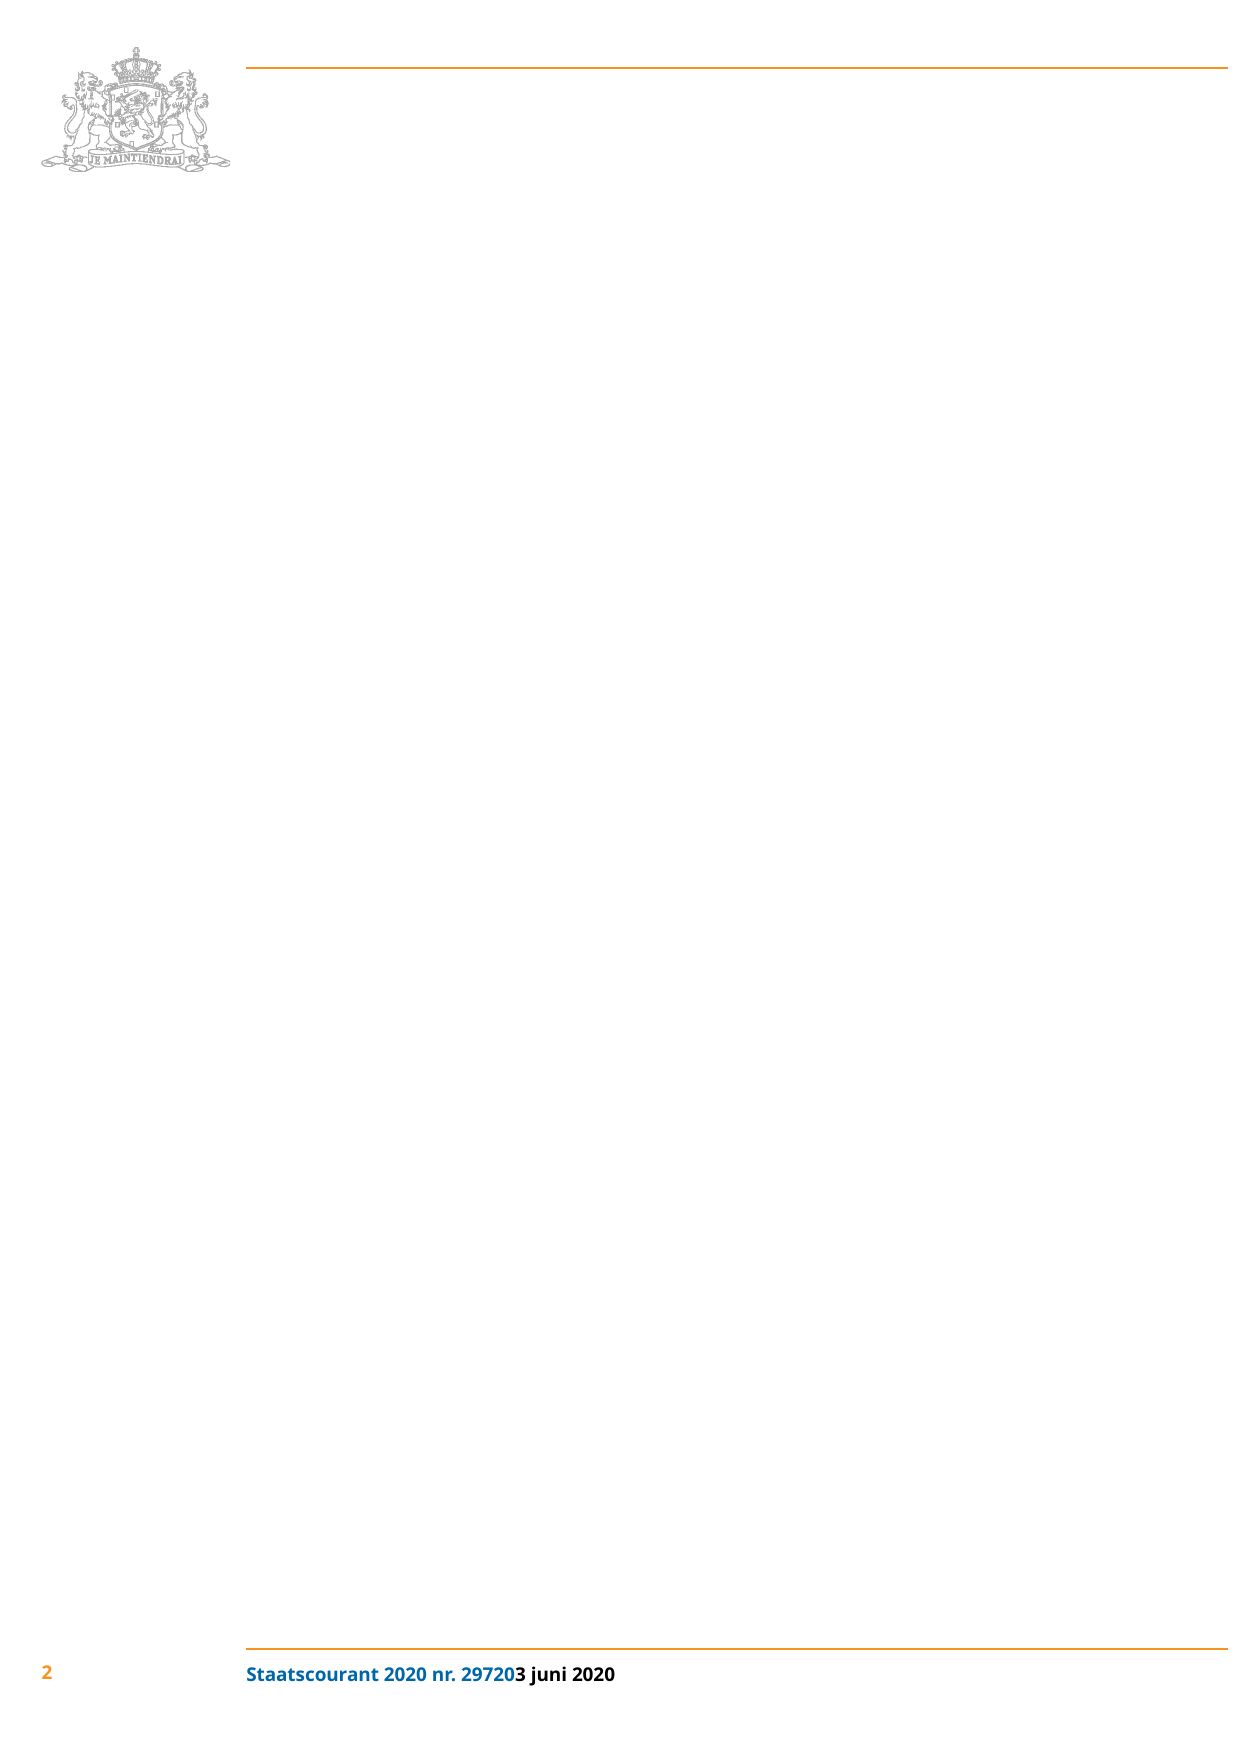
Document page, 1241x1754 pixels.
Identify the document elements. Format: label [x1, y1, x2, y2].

picture [41, 47, 231, 172]
